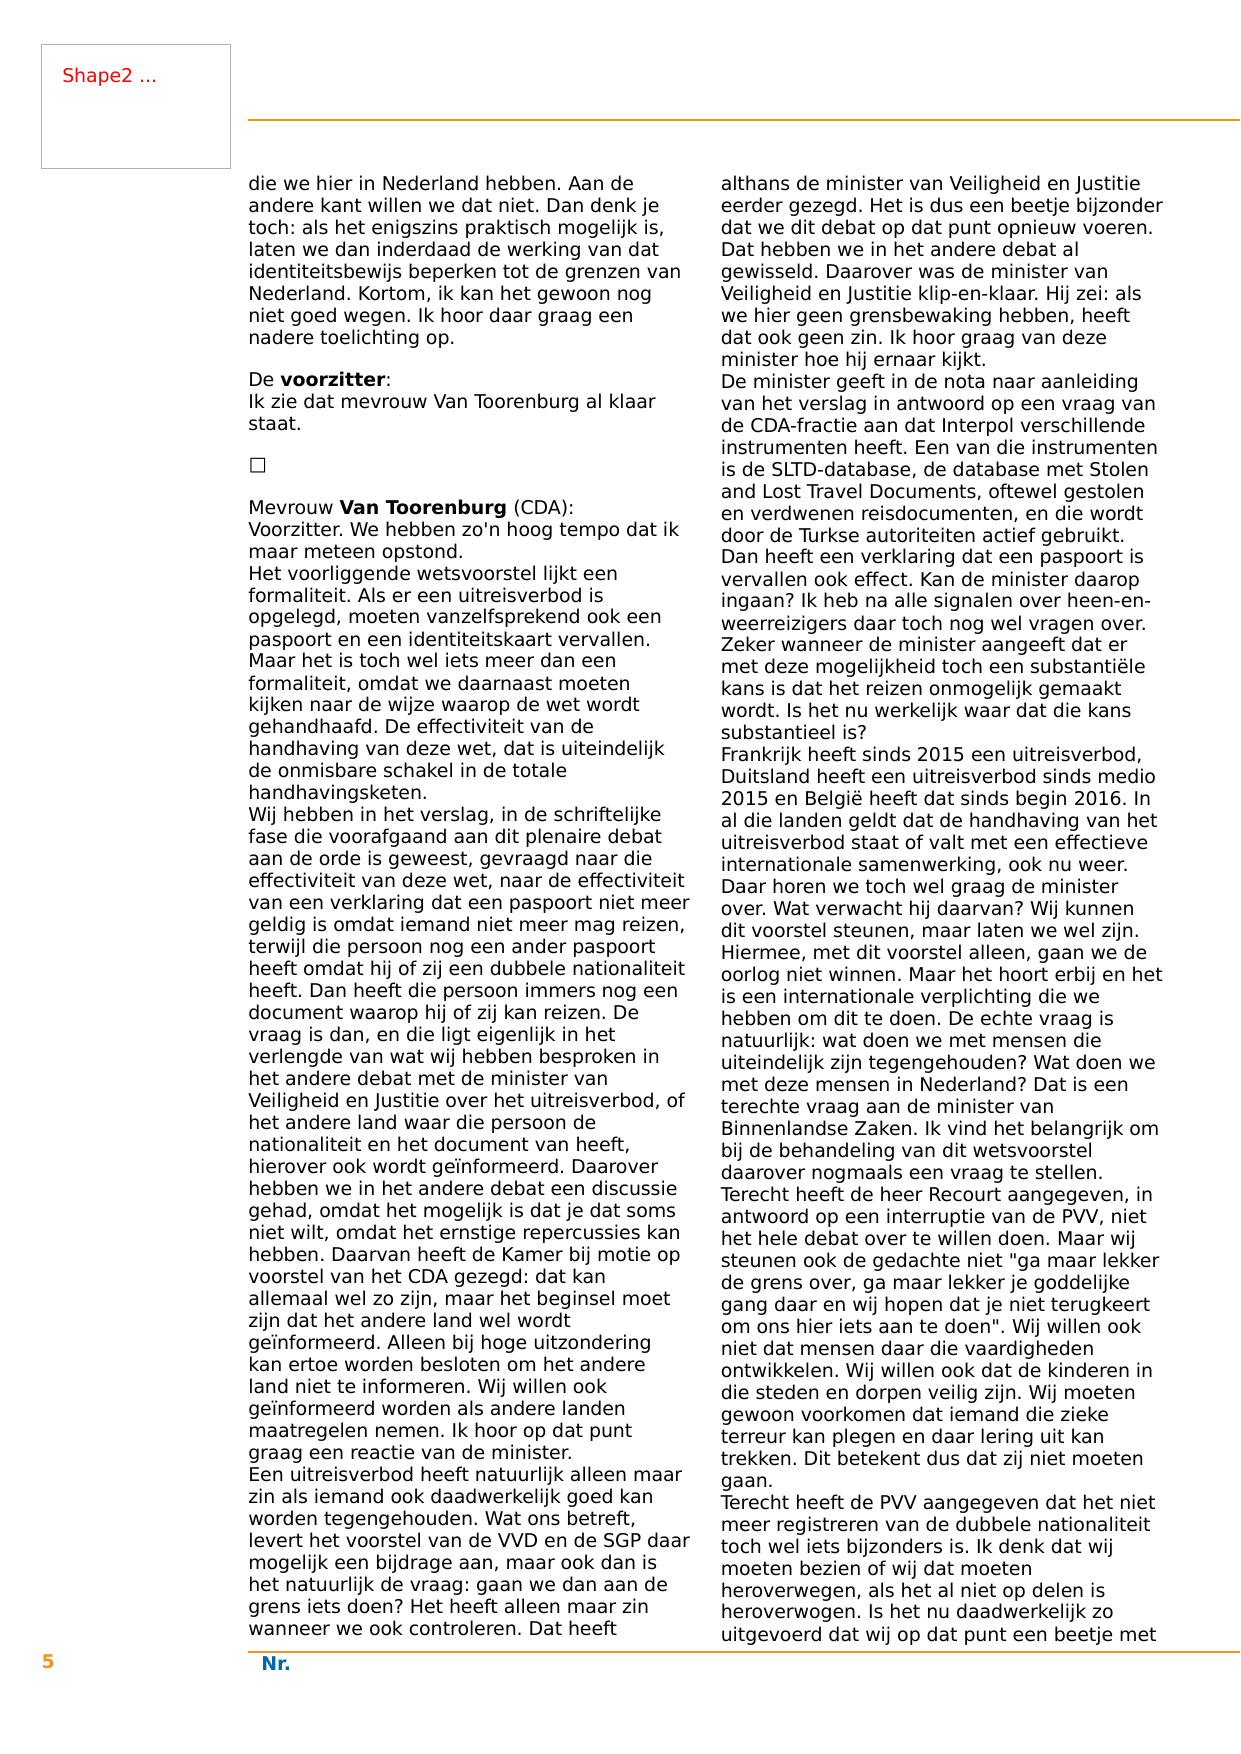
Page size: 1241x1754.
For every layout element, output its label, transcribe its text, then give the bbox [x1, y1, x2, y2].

text Voorzitter. We hebben zo'n hoog tempo dat ik maar meteen opstond. [248, 518, 691, 562]
text ⬜ [248, 454, 691, 477]
text die we hier in Nederland hebben. Aan de andere kant willen we dat niet. Dan denk je toch: als het enigszins praktisch mogelijk is, laten we dan inderdaad de werking van dat identiteitsbewijs beperken tot de grenzen van Nederland. Kortom, ik kan het gewoon nog niet goed wegen. Ik hoor daar graag een nadere toelichting op. [248, 173, 691, 349]
text Ik zie dat mevrouw Van Toorenburg al klaar staat. [248, 391, 691, 434]
text Terecht heeft de PVV aangegeven dat het niet meer registreren van de dubbele nationaliteit toch wel iets bijzonders is. Ik denk dat wij moeten bezien of wij dat moeten heroverwegen, als het al niet op delen is heroverwogen. Is het nu daadwerkelijk zo uitgevoerd dat wij op dat punt een beetje met [721, 1492, 1163, 1645]
text Het voorliggende wetsvoorstel lijkt een formaliteit. Als er een uitreisverbod is opgelegd, moeten vanzelfsprekend ook een paspoort en een identiteitskaart vervallen. Maar het is toch wel iets meer dan een formaliteit, omdat we daarnaast moeten kijken naar de wijze waarop de wet wordt gehandhaafd. De effectiviteit van de handhaving van deze wet, dat is uiteindelijk de onmisbare schakel in de totale handhavingsketen. [248, 562, 691, 804]
text De voorzitter: [248, 369, 691, 391]
text Een uitreisverbod heeft natuurlijk alleen maar zin als iemand ook daadwerkelijk goed kan worden tegengehouden. Wat ons betreft, levert het voorstel van de VVD en de SGP daar mogelijk een bijdrage aan, maar ook dan is het natuurlijk de vraag: gaan we dan aan de grens iets doen? Het heeft alleen maar zin wanneer we ook controleren. Dat heeft [248, 1464, 691, 1639]
text De minister geeft in de nota naar aanleiding van het verslag in antwoord op een vraag van de CDA-fractie aan dat Interpol verschillende instrumenten heeft. Een van die instrumenten is de SLTD-database, de database met Stolen and Lost Travel Documents, oftewel gestolen en verdwenen reisdocumenten, en die wordt door de Turkse autoriteiten actief gebruikt. Dan heeft een verklaring dat een paspoort is vervallen ook effect. Kan de minister daarop ingaan? Ik heb na alle signalen over heen-en-weerreizigers daar toch nog wel vragen over. Zeker wanneer de minister aangeeft dat er met deze mogelijkheid toch een substantiële kans is dat het reizen onmogelijk gemaakt wordt. Is het nu werkelijk waar dat die kans substantieel is? [721, 371, 1163, 744]
text althans de minister van Veiligheid en Justitie eerder gezegd. Het is dus een beetje bijzonder dat we dit debat op dat punt opnieuw voeren. Dat hebben we in het andere debat al gewisseld. Daarover was de minister van Veiligheid en Justitie klip-en-klaar. Hij zei: als we hier geen grensbewaking hebben, heeft dat ook geen zin. Ik hoor graag van deze minister hoe hij ernaar kijkt. [721, 173, 1163, 371]
text Mevrouw Van Toorenburg (CDA): [248, 497, 691, 518]
text Wij hebben in het verslag, in de schriftelijke fase die voorafgaand aan dit plenaire debat aan de orde is geweest, gevraagd naar die effectiviteit van deze wet, naar de effectiviteit van een verklaring dat een paspoort niet meer geldig is omdat iemand niet meer mag reizen, terwijl die persoon nog een ander paspoort heeft omdat hij of zij een dubbele nationaliteit heeft. Dan heeft die persoon immers nog een document waarop hij of zij kan reizen. De vraag is dan, en die ligt eigenlijk in het verlengde van wat wij hebben besproken in het andere debat met de minister van Veiligheid en Justitie over het uitreisverbod, of het andere land waar die persoon de nationaliteit en het document van heeft, hierover ook wordt geïnformeerd. Daarover hebben we in het andere debat een discussie gehad, omdat het mogelijk is dat je dat soms niet wilt, omdat het ernstige repercussies kan hebben. Daarvan heeft de Kamer bij motie op voorstel van het CDA gezegd: dat kan allemaal wel zo zijn, maar het beginsel moet zijn dat het andere land wel wordt geïnformeerd. Alleen bij hoge uitzondering kan ertoe worden besloten om het andere land niet te informeren. Wij willen ook geïnformeerd worden als andere landen maatregelen nemen. Ik hoor op dat punt graag een reactie van de minister. [248, 804, 691, 1464]
text Frankrijk heeft sinds 2015 een uitreisverbod, Duitsland heeft een uitreisverbod sinds medio 2015 en België heeft dat sinds begin 2016. In al die landen geldt dat de handhaving van het uitreisverbod staat of valt met een effectieve internationale samenwerking, ook nu weer. Daar horen we toch wel graag de minister over. Wat verwacht hij daarvan? Wij kunnen dit voorstel steunen, maar laten we wel zijn. Hiermee, met dit voorstel alleen, gaan we de oorlog niet winnen. Maar het hoort erbij en het is een internationale verplichting die we hebben om dit te doen. De echte vraag is natuurlijk: wat doen we met mensen die uiteindelijk zijn tegengehouden? Wat doen we met deze mensen in Nederland? Dat is een terechte vraag aan de minister van Binnenlandse Zaken. Ik vind het belangrijk om bij de behandeling van dit wetsvoorstel daarover nogmaals een vraag te stellen. Terecht heeft de heer Recourt aangegeven, in antwoord op een interruptie van de PVV, niet het hele debat over te willen doen. Maar wij steunen ook de gedachte niet "ga maar lekker de grens over, ga maar lekker je goddelijke gang daar en wij hopen dat je niet terugkeert om ons hier iets aan te doen". Wij willen ook niet dat mensen daar die vaardigheden ontwikkelen. Wij willen ook dat de kinderen in die steden en dorpen veilig zijn. Wij moeten gewoon voorkomen dat iemand die zieke terreur kan plegen en daar lering uit kan trekken. Dit betekent dus dat zij niet moeten gaan. [721, 744, 1163, 1492]
